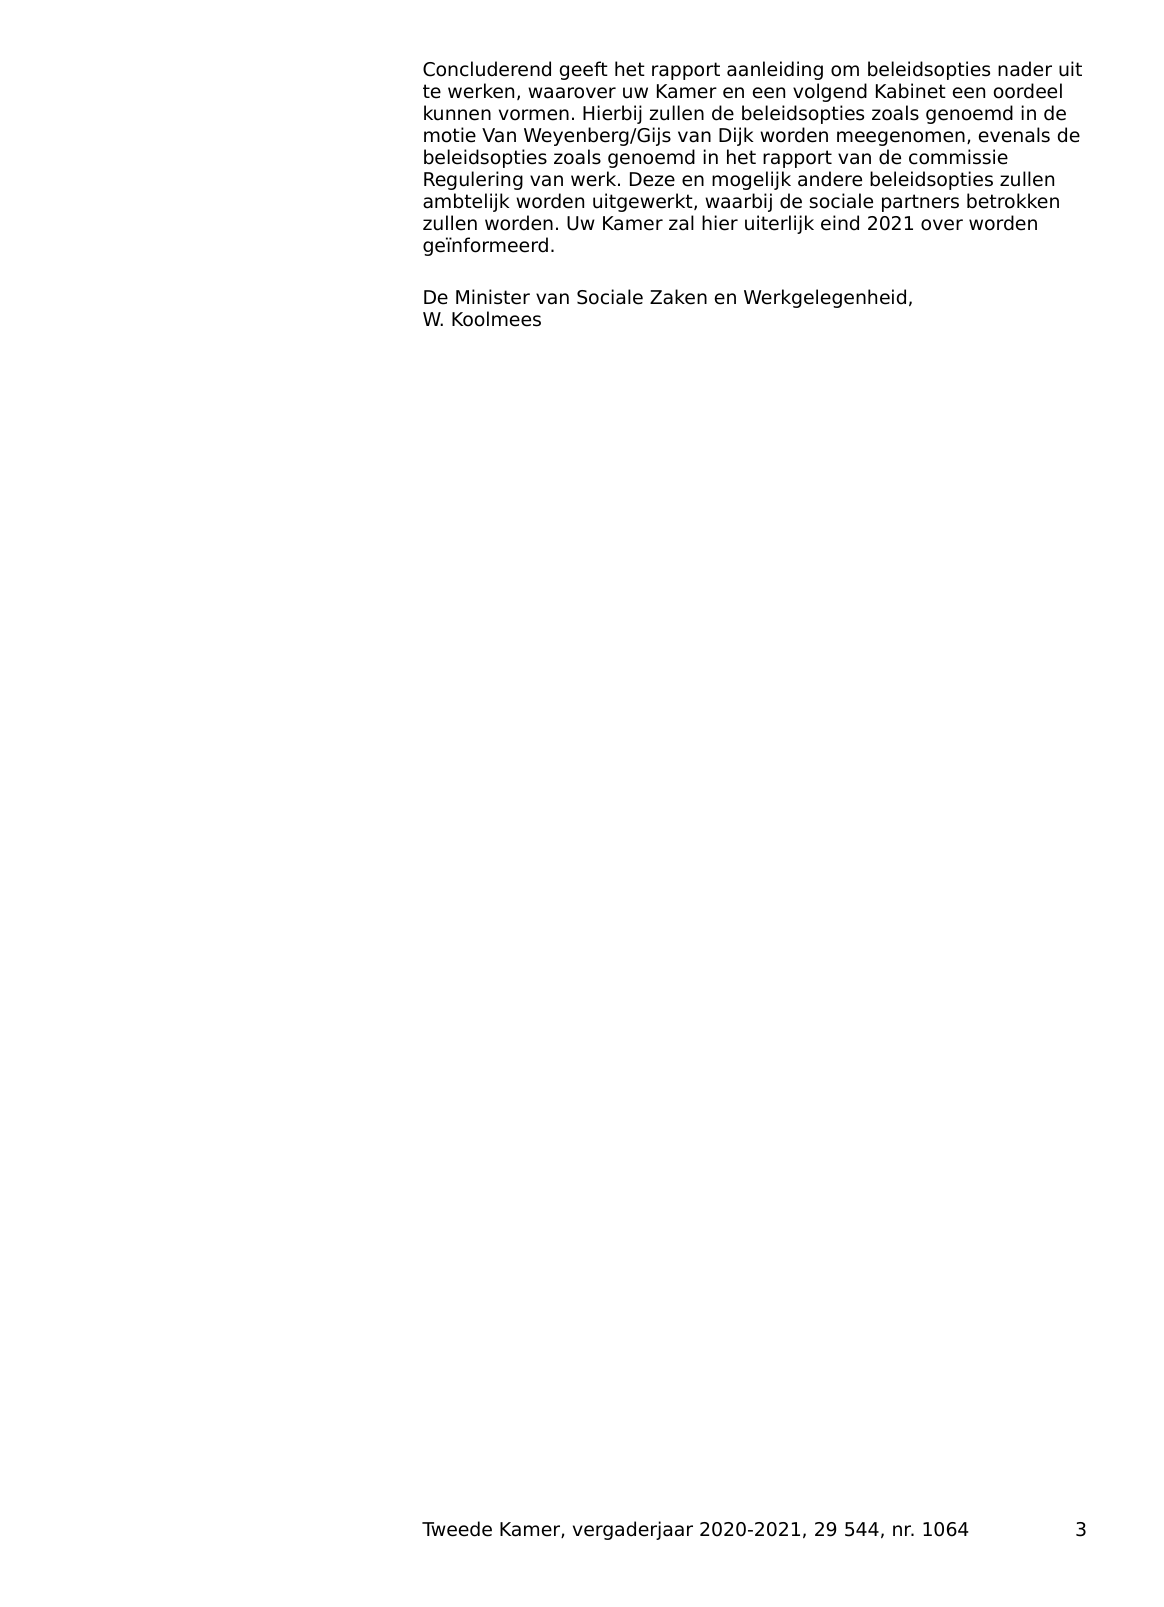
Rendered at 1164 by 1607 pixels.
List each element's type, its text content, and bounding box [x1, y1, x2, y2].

text Concluderend geeft het rapport aanleiding om beleidsopties nader uit te werken, waarover uw Kamer en een volgend Kabinet een oordeel kunnen vormen. Hierbij zullen de beleidsopties zoals genoemd in de motie Van Weyenberg/Gijs van Dijk worden meegenomen, evenals de beleidsopties zoals genoemd in het rapport van de commissie Regulering van werk. Deze en mogelijk andere beleidsopties zullen ambtelijk worden uitgewerkt, waarbij de sociale partners betrokken zullen worden. Uw Kamer zal hier uiterlijk eind 2021 over worden geïnformeerd. [422, 59, 1087, 257]
text De Minister van Sociale Zaken en Werkgelegenheid, W. Koolmees [422, 287, 1087, 331]
